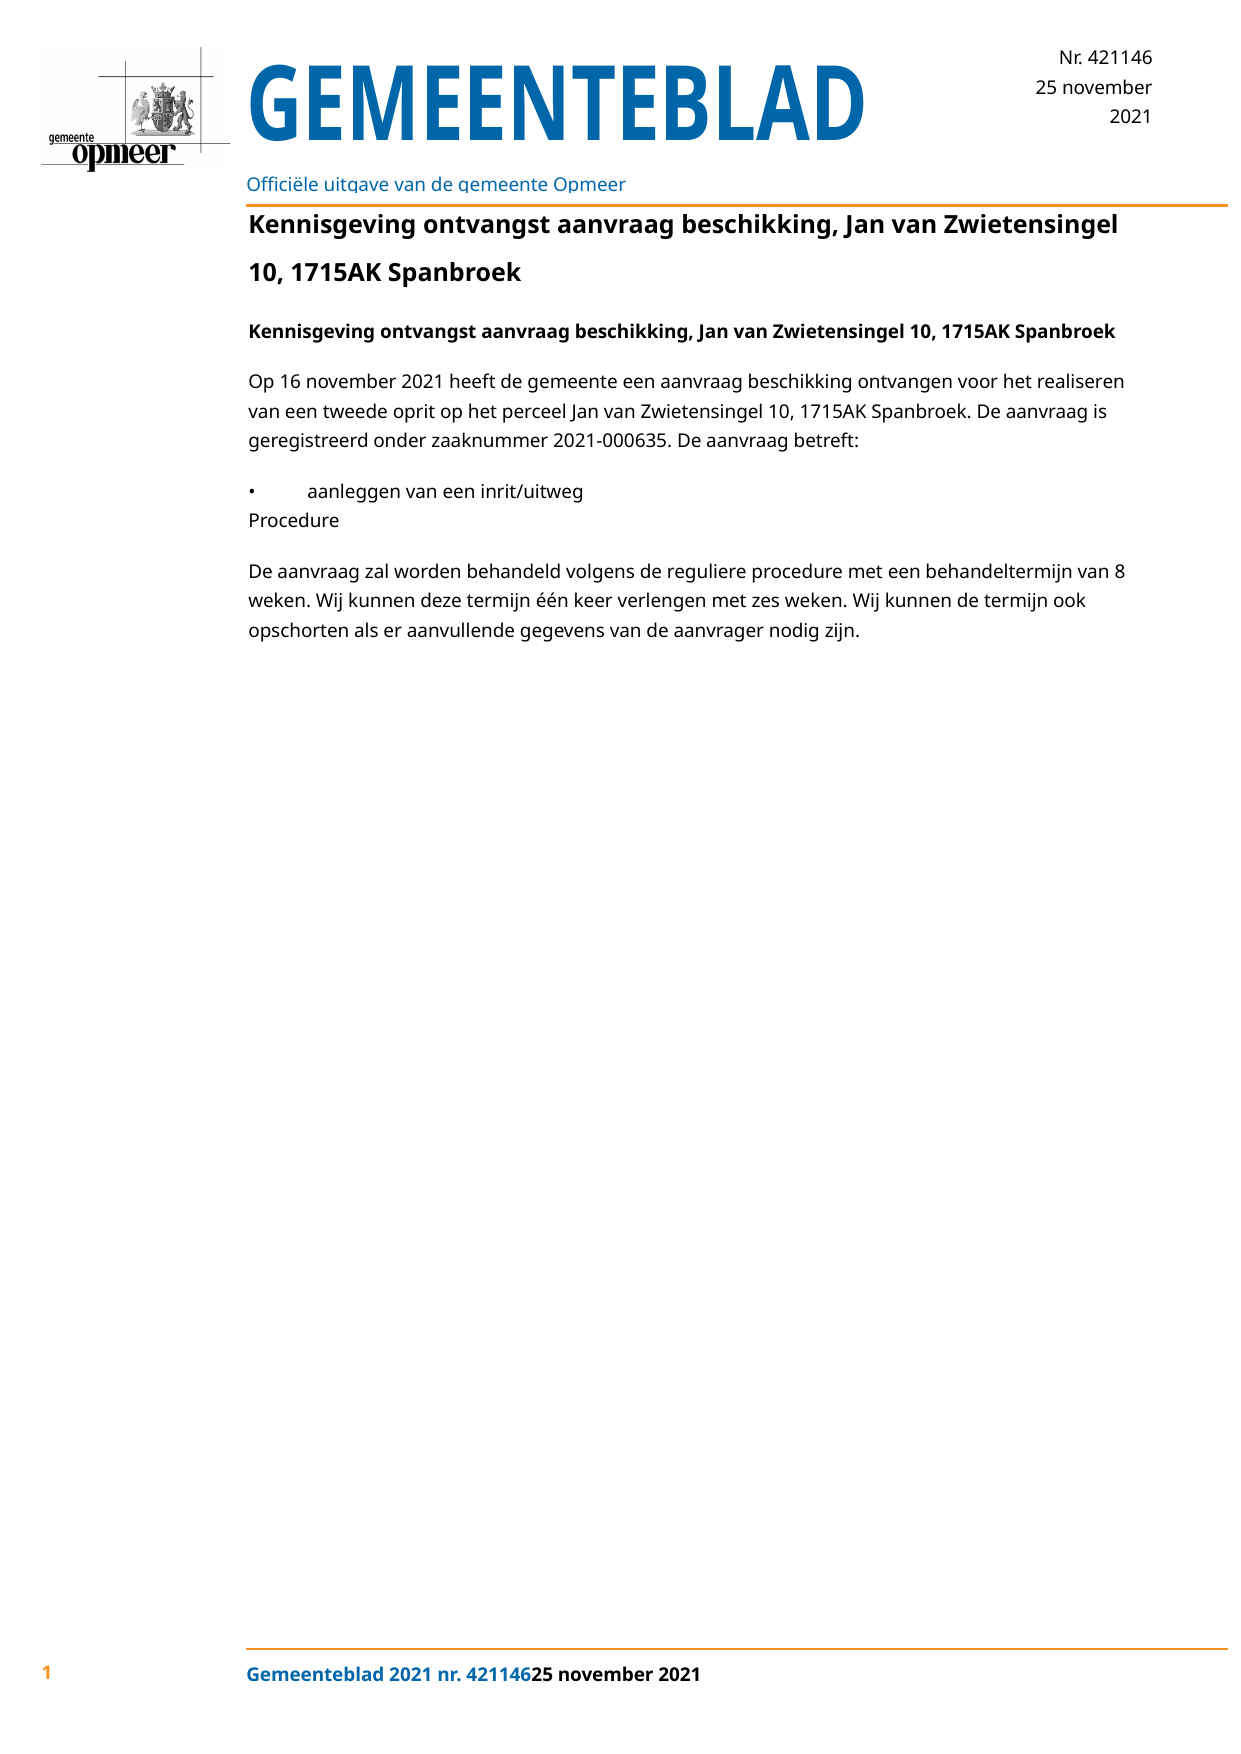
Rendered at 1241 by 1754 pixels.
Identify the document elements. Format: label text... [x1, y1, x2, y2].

text Procedure [248, 507, 1152, 533]
text Op 16 november 2021 heeft de gemeente een aanvraag beschikking ontvangen voor het realiseren van een tweede oprit op het perceel Jan van Zwietensingel 10, 1715AK Spanbroek. De aanvraag is geregistreerd onder zaaknummer 2021-000635. De aanvraag betreft: [248, 368, 1152, 453]
text Kennisgeving ontvangst aanvraag beschikking, Jan van Zwietensingel 10, 1715AK Spanbroek [248, 318, 1152, 344]
picture [41, 47, 231, 172]
text De aanvraag zal worden behandeld volgens de reguliere procedure met een behandeltermijn van 8 weken. Wij kunnen deze termijn één keer verlengen met zes weken. Wij kunnen de termijn ook opschorten als er aanvullende gegevens van de aanvrager nodig zijn. [248, 558, 1152, 643]
text Kennisgeving ontvangst aanvraag beschikking, Jan van Zwietensingel 10, 1715AK Spanbroek [248, 207, 1152, 288]
list aanleggen van een inrit/uitweg [248, 478, 1152, 504]
